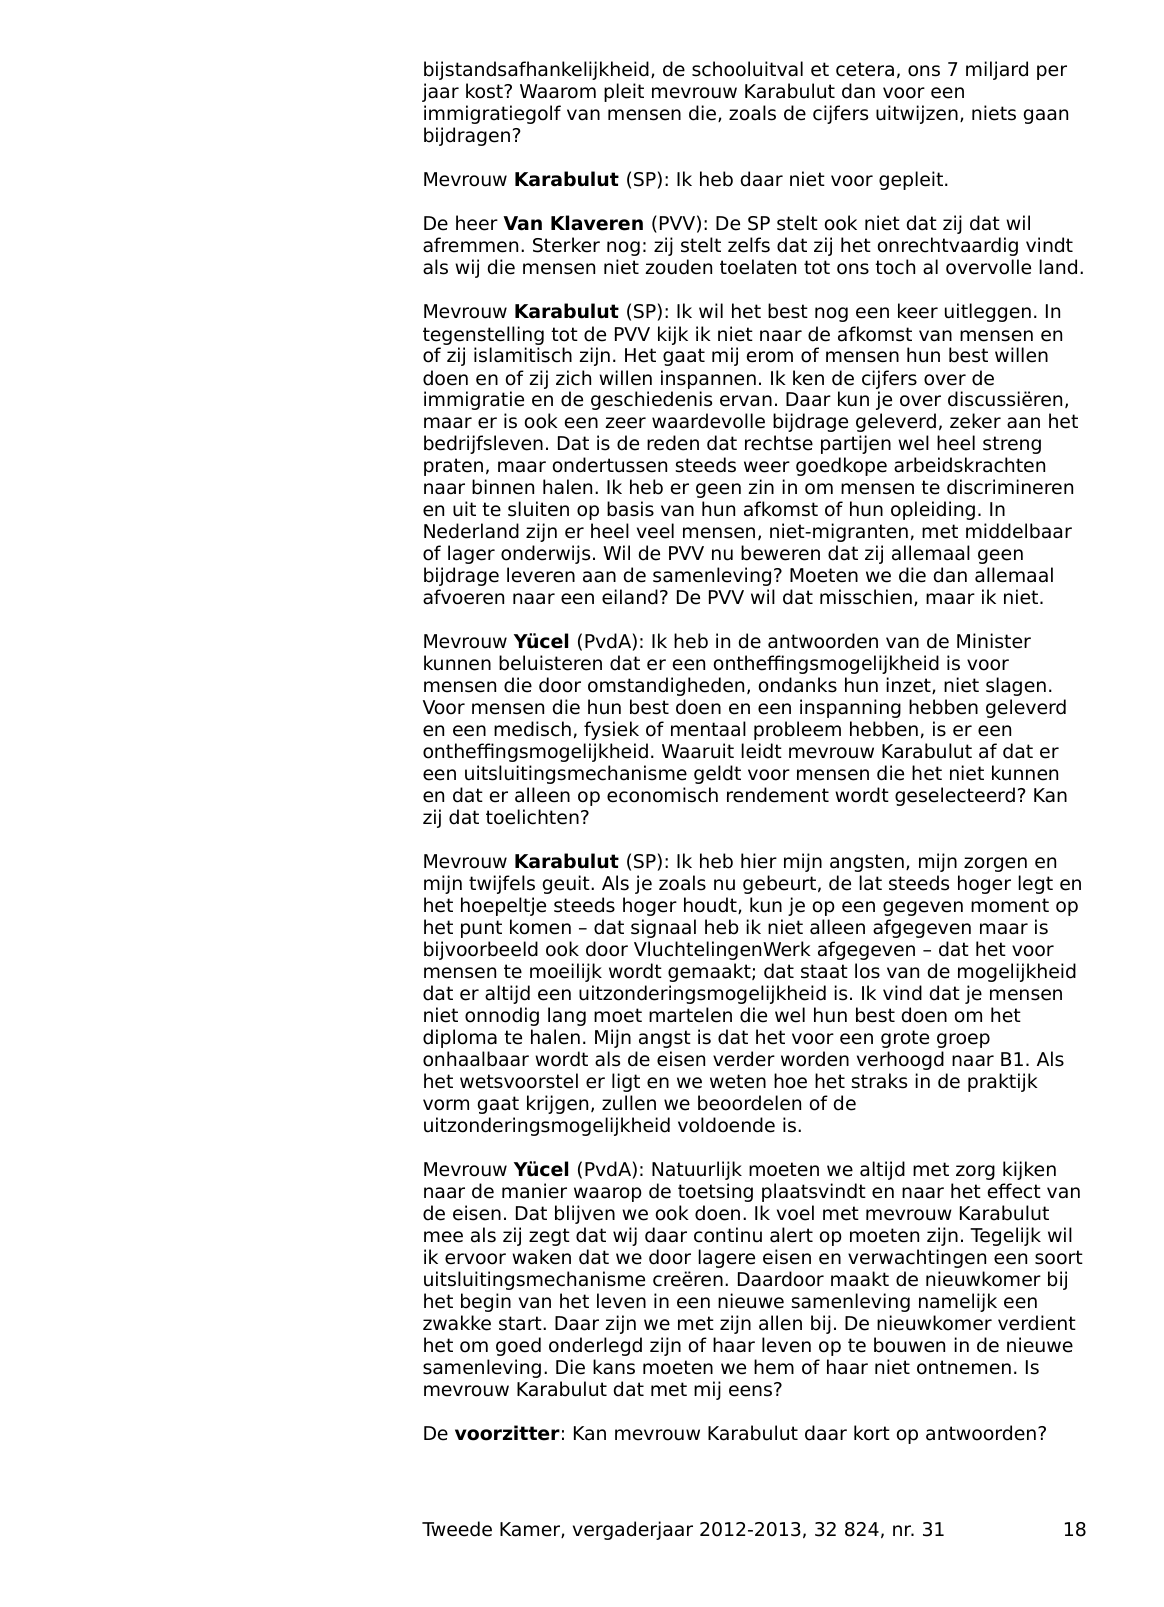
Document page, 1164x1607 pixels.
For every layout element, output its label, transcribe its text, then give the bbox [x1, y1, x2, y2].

text De heer Van Klaveren (PVV): De SP stelt ook niet dat zij dat wil afremmen. Sterker nog: zij stelt zelfs dat zij het onrechtvaardig vindt als wij die mensen niet zouden toelaten tot ons toch al overvolle land. [422, 213, 1087, 279]
text Mevrouw Yücel (PvdA): Ik heb in de antwoorden van de Minister kunnen beluisteren dat er een ontheffingsmogelijkheid is voor mensen die door omstandigheden, ondanks hun inzet, niet slagen. Voor mensen die hun best doen en een inspanning hebben geleverd en een medisch, fysiek of mentaal probleem hebben, is er een ontheffingsmogelijkheid. Waaruit leidt mevrouw Karabulut af dat er een uitsluitingsmechanisme geldt voor mensen die het niet kunnen en dat er alleen op economisch rendement wordt geselecteerd? Kan zij dat toelichten? [422, 631, 1087, 829]
text Mevrouw Karabulut (SP): Ik heb daar niet voor gepleit. [422, 169, 1087, 191]
text De voorzitter: Kan mevrouw Karabulut daar kort op antwoorden? [422, 1423, 1087, 1445]
text bijstandsafhankelijkheid, de schooluitval et cetera, ons 7 miljard per jaar kost? Waarom pleit mevrouw Karabulut dan voor een immigratiegolf van mensen die, zoals de cijfers uitwijzen, niets gaan bijdragen? [422, 59, 1087, 147]
text Mevrouw Yücel (PvdA): Natuurlijk moeten we altijd met zorg kijken naar de manier waarop de toetsing plaatsvindt en naar het effect van de eisen. Dat blijven we ook doen. Ik voel met mevrouw Karabulut mee als zij zegt dat wij daar continu alert op moeten zijn. Tegelijk wil ik ervoor waken dat we door lagere eisen en verwachtingen een soort uitsluitingsmechanisme creëren. Daardoor maakt de nieuwkomer bij het begin van het leven in een nieuwe samenleving namelijk een zwakke start. Daar zijn we met zijn allen bij. De nieuwkomer verdient het om goed onderlegd zijn of haar leven op te bouwen in de nieuwe samenleving. Die kans moeten we hem of haar niet ontnemen. Is mevrouw Karabulut dat met mij eens? [422, 1159, 1087, 1401]
text Mevrouw Karabulut (SP): Ik wil het best nog een keer uitleggen. In tegenstelling tot de PVV kijk ik niet naar de afkomst van mensen en of zij islamitisch zijn. Het gaat mij erom of mensen hun best willen doen en of zij zich willen inspannen. Ik ken de cijfers over de immigratie en de geschiedenis ervan. Daar kun je over discussiëren, maar er is ook een zeer waardevolle bijdrage geleverd, zeker aan het bedrijfsleven. Dat is de reden dat rechtse partijen wel heel streng praten, maar ondertussen steeds weer goedkope arbeidskrachten naar binnen halen. Ik heb er geen zin in om mensen te discrimineren en uit te sluiten op basis van hun afkomst of hun opleiding. In Nederland zijn er heel veel mensen, niet-migranten, met middelbaar of lager onderwijs. Wil de PVV nu beweren dat zij allemaal geen bijdrage leveren aan de samenleving? Moeten we die dan allemaal afvoeren naar een eiland? De PVV wil dat misschien, maar ik niet. [422, 301, 1087, 609]
text Mevrouw Karabulut (SP): Ik heb hier mijn angsten, mijn zorgen en mijn twijfels geuit. Als je zoals nu gebeurt, de lat steeds hoger legt en het hoepeltje steeds hoger houdt, kun je op een gegeven moment op het punt komen – dat signaal heb ik niet alleen afgegeven maar is bijvoorbeeld ook door VluchtelingenWerk afgegeven – dat het voor mensen te moeilijk wordt gemaakt; dat staat los van de mogelijkheid dat er altijd een uitzonderingsmogelijkheid is. Ik vind dat je mensen niet onnodig lang moet martelen die wel hun best doen om het diploma te halen. Mijn angst is dat het voor een grote groep onhaalbaar wordt als de eisen verder worden verhoogd naar B1. Als het wetsvoorstel er ligt en we weten hoe het straks in de praktijk vorm gaat krijgen, zullen we beoordelen of de uitzonderingsmogelijkheid voldoende is. [422, 851, 1087, 1137]
